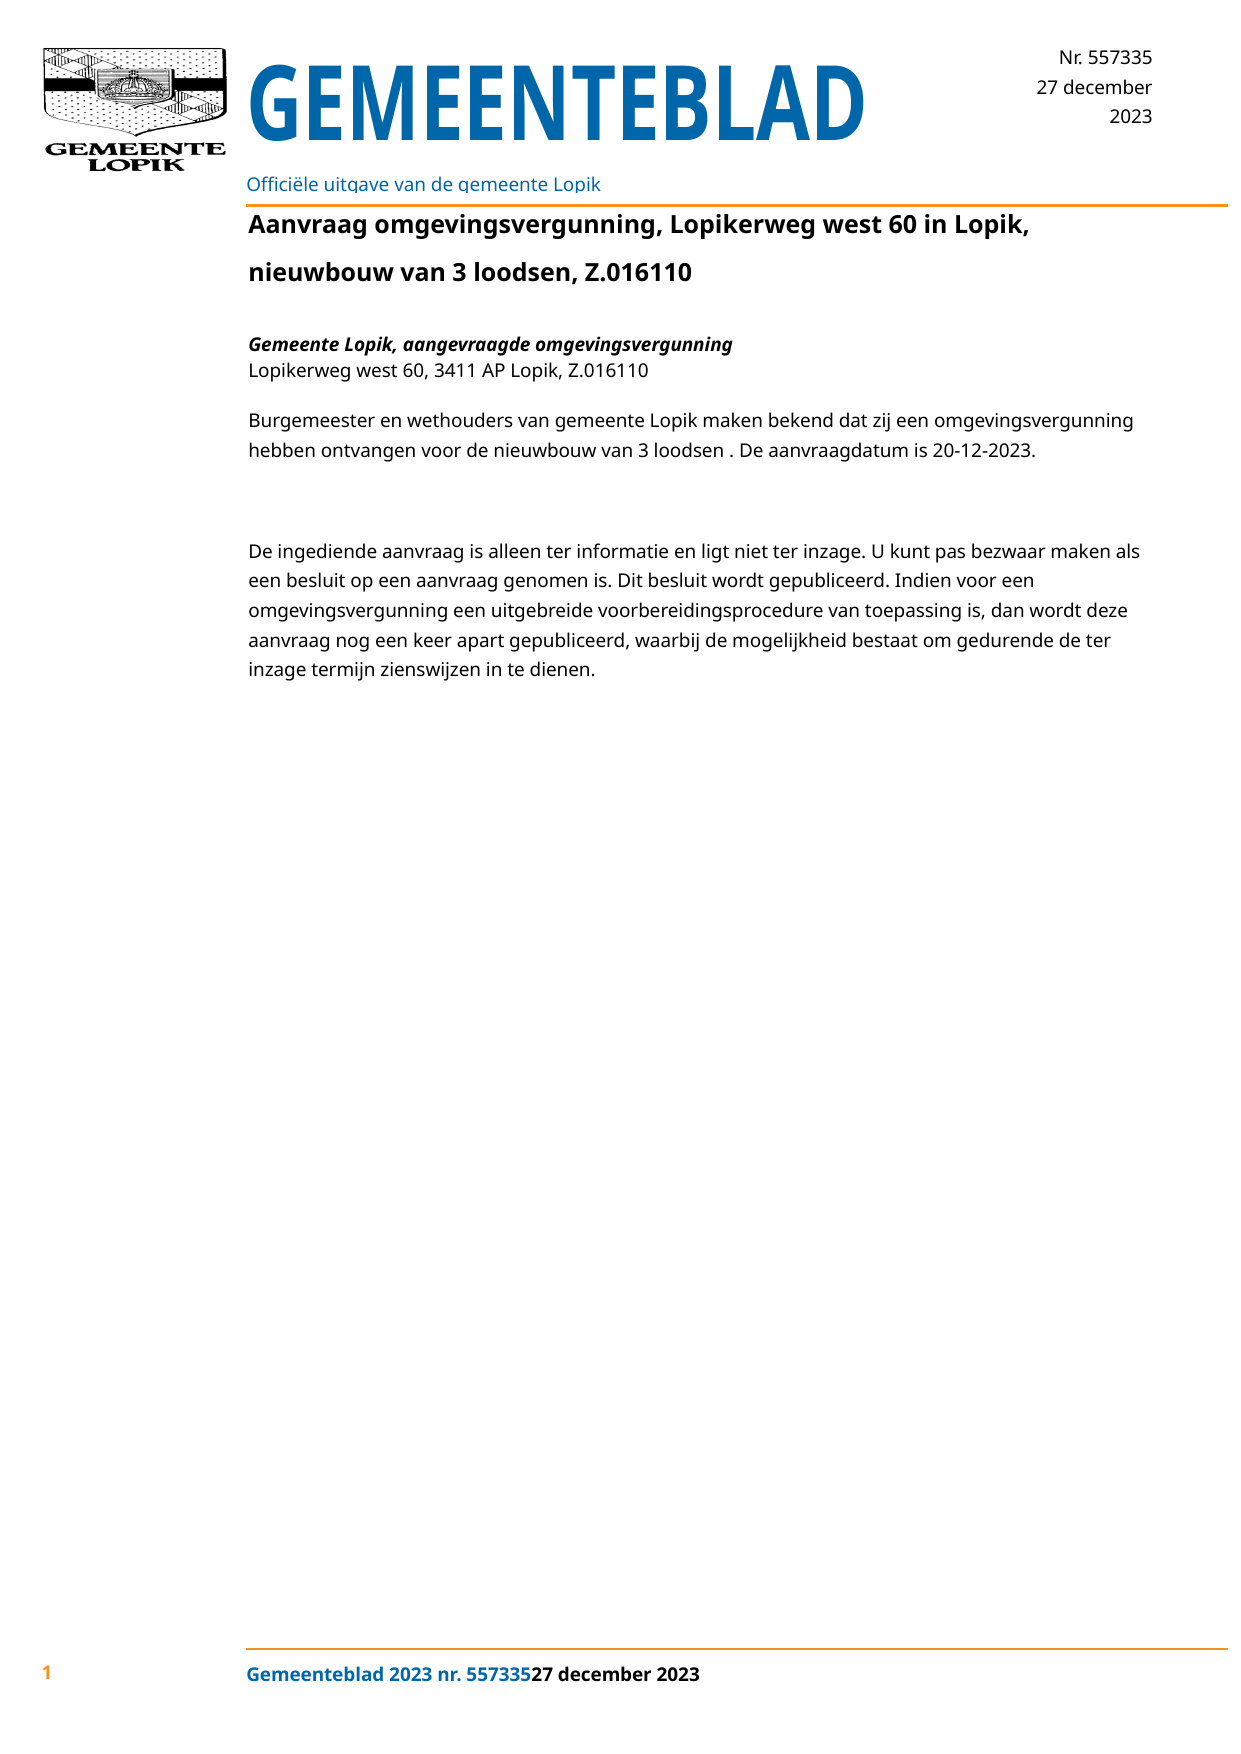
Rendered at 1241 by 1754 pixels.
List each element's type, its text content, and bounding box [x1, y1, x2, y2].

text Aanvraag omgevingsvergunning, Lopikerweg west 60 in Lopik, nieuwbouw van 3 loodsen, Z.016110 [248, 207, 1152, 288]
text De ingediende aanvraag is alleen ter informatie en ligt niet ter inzage. U kunt pas bezwaar maken als een besluit op een aanvraag genomen is. Dit besluit wordt gepubliceerd. Indien voor een omgevingsvergunning een uitgebreide voorbereidingsprocedure van toepassing is, dan wordt deze aanvraag nog een keer apart gepubliceerd, waarbij de mogelijkheid bestaat om gedurende de ter inzage termijn zienswijzen in te dienen. [248, 538, 1152, 682]
picture [41, 47, 231, 172]
text Lopikerweg west 60, 3411 AP Lopik, Z.016110 [248, 357, 1152, 383]
text Gemeente Lopik, aangevraagde omgevingsvergunning [248, 331, 1152, 357]
text Burgemeester en wethouders van gemeente Lopik maken bekend dat zij een omgevingsvergunning hebben ontvangen voor de nieuwbouw van 3 loodsen . De aanvraagdatum is 20-12-2023. [248, 408, 1152, 463]
